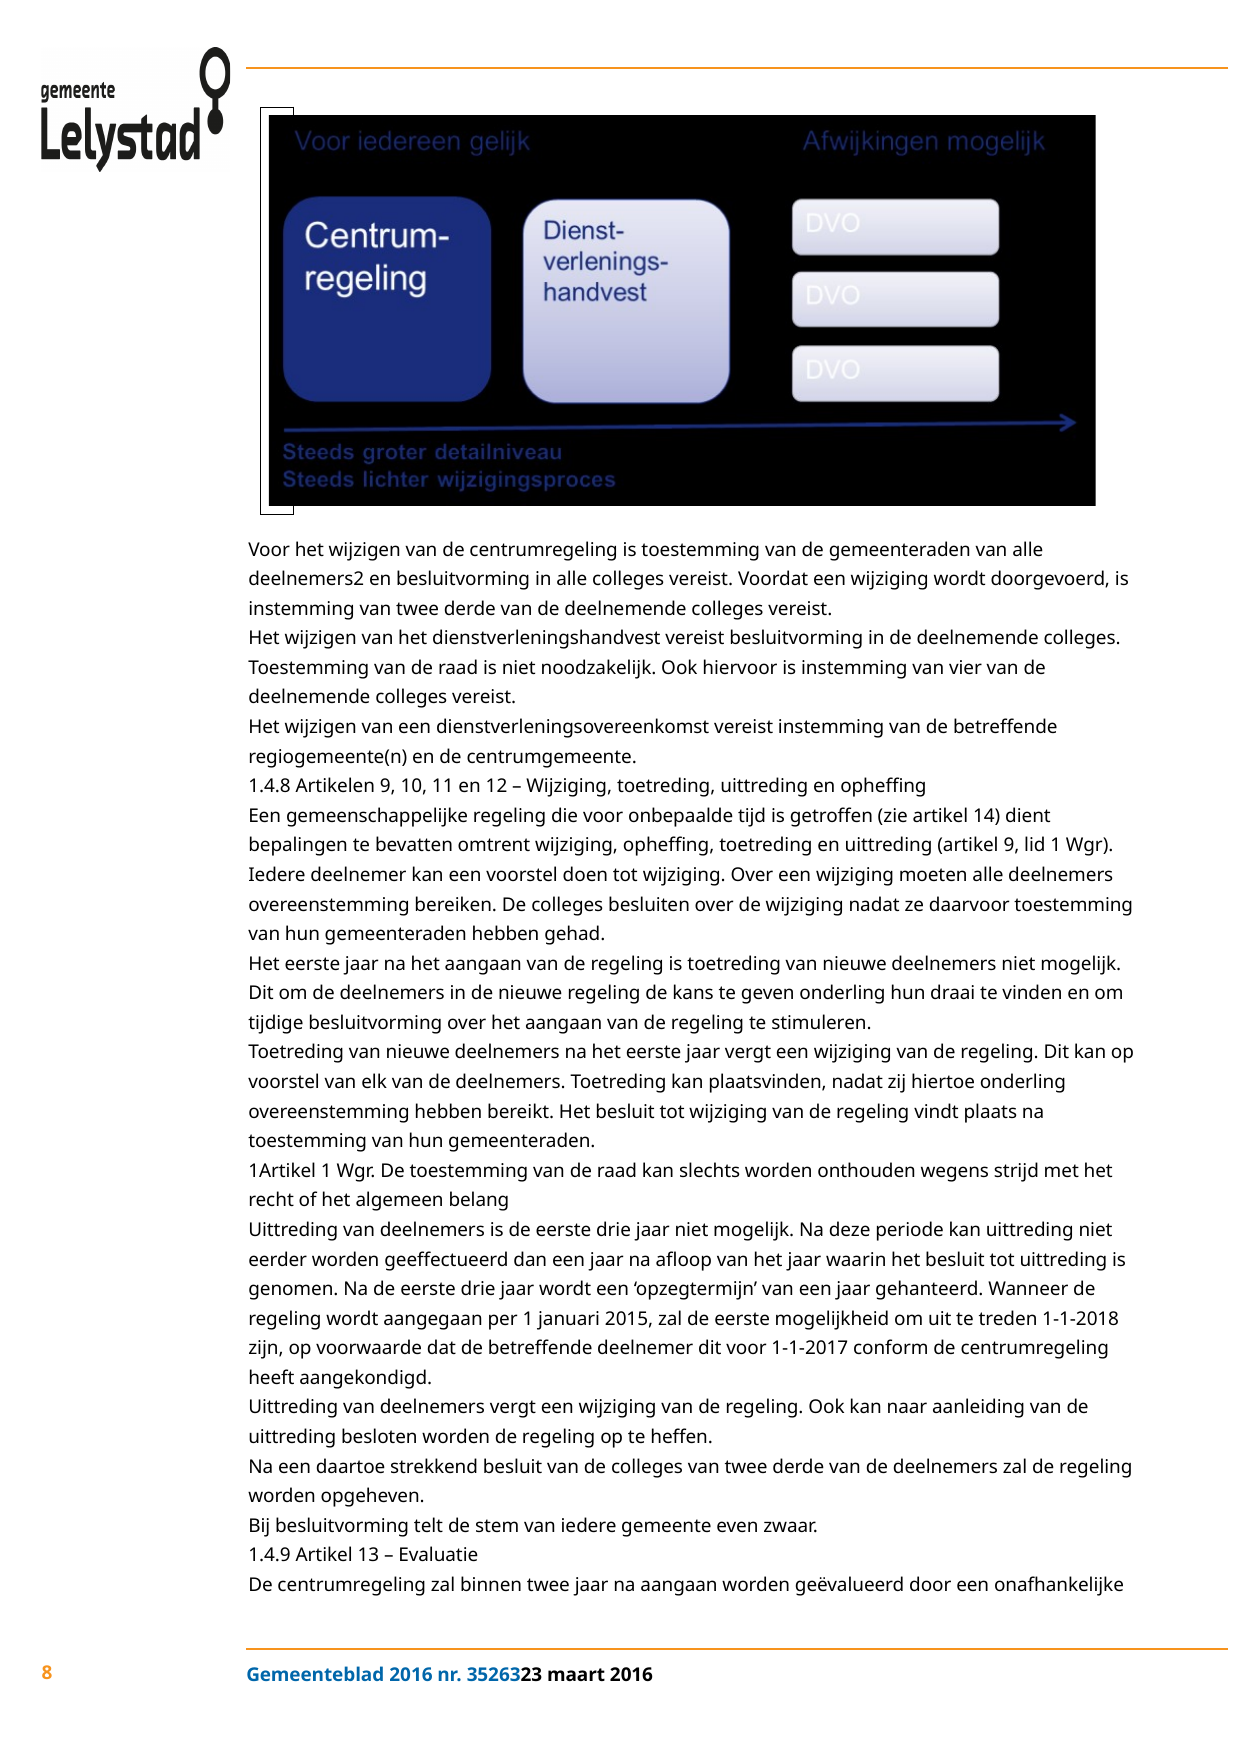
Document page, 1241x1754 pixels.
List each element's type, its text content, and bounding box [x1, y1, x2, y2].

text Uittreding van deelnemers is de eerste drie jaar niet mogelijk. Na deze periode kan uittreding niet eerder worden geeffectueerd dan een jaar na afloop van het jaar waarin het besluit tot uittreding is genomen. Na de eerste drie jaar wordt een ‘opzegtermijn’ van een jaar gehanteerd. Wanneer de regeling wordt aangegaan per 1 januari 2015, zal de eerste mogelijkheid om uit te treden 1-1-2018 zijn, op voorwaarde dat de betreffende deelnemer dit voor 1-1-2017 conform de centrumregeling heeft aangekondigd. [248, 1216, 1152, 1390]
picture [41, 47, 231, 172]
text Toetreding van nieuwe deelnemers na het eerste jaar vergt een wijziging van de regeling. Dit kan op voorstel van elk van de deelnemers. Toetreding kan plaatsvinden, nadat zij hiertoe onderling overeenstemming hebben bereikt. Het besluit tot wijziging van de regeling vindt plaats na toestemming van hun gemeenteraden. [248, 1039, 1152, 1153]
text Het wijzigen van het dienstverleningshandvest vereist besluitvorming in de deelnemende colleges. Toestemming van de raad is niet noodzakelijk. Ook hiervoor is instemming van vier van de deelnemende colleges vereist. [248, 624, 1152, 709]
text 1.4.8 Artikelen 9, 10, 11 en 12 – Wijziging, toetreding, uittreding en opheffing [248, 772, 1152, 798]
picture [268, 115, 1096, 506]
text Bij besluitvorming telt de stem van iedere gemeente even zwaar. [248, 1512, 1152, 1538]
text Voor het wijzigen van de centrumregeling is toestemming van de gemeenteraden van alle deelnemers2 en besluitvorming in alle colleges vereist. Voordat een wijziging wordt doorgevoerd, is instemming van twee derde van de deelnemende colleges vereist. [248, 536, 1152, 621]
text Uittreding van deelnemers vergt een wijziging van de regeling. Ook kan naar aanleiding van de uittreding besloten worden de regeling op te heffen. [248, 1394, 1152, 1449]
text Iedere deelnemer kan een voorstel doen tot wijziging. Over een wijziging moeten alle deelnemers overeenstemming bereiken. De colleges besluiten over de wijziging nadat ze daarvoor toestemming van hun gemeenteraden hebben gehad. [248, 861, 1152, 946]
text Een gemeenschappelijke regeling die voor onbepaalde tijd is getroffen (zie artikel 14) dient bepalingen te bevatten omtrent wijziging, opheffing, toetreding en uittreding (artikel 9, lid 1 Wgr). [248, 802, 1152, 857]
text Na een daartoe strekkend besluit van de colleges van twee derde van de deelnemers zal de regeling worden opgeheven. [248, 1453, 1152, 1508]
text Het eerste jaar na het aangaan van de regeling is toetreding van nieuwe deelnemers niet mogelijk. Dit om de deelnemers in de nieuwe regeling de kans te geven onderling hun draai te vinden en om tijdige besluitvorming over het aangaan van de regeling te stimuleren. [248, 950, 1152, 1035]
text 1Artikel 1 Wgr. De toestemming van de raad kan slechts worden onthouden wegens strijd met het recht of het algemeen belang [248, 1157, 1152, 1212]
text Het wijzigen van een dienstverleningsovereenkomst vereist instemming van de betreffende regiogemeente(n) en de centrumgemeente. [248, 713, 1152, 768]
text De centrumregeling zal binnen twee jaar na aangaan worden geëvalueerd door een onafhankelijke [248, 1571, 1152, 1597]
text 1.4.9 Artikel 13 – Evaluatie [248, 1542, 1152, 1567]
